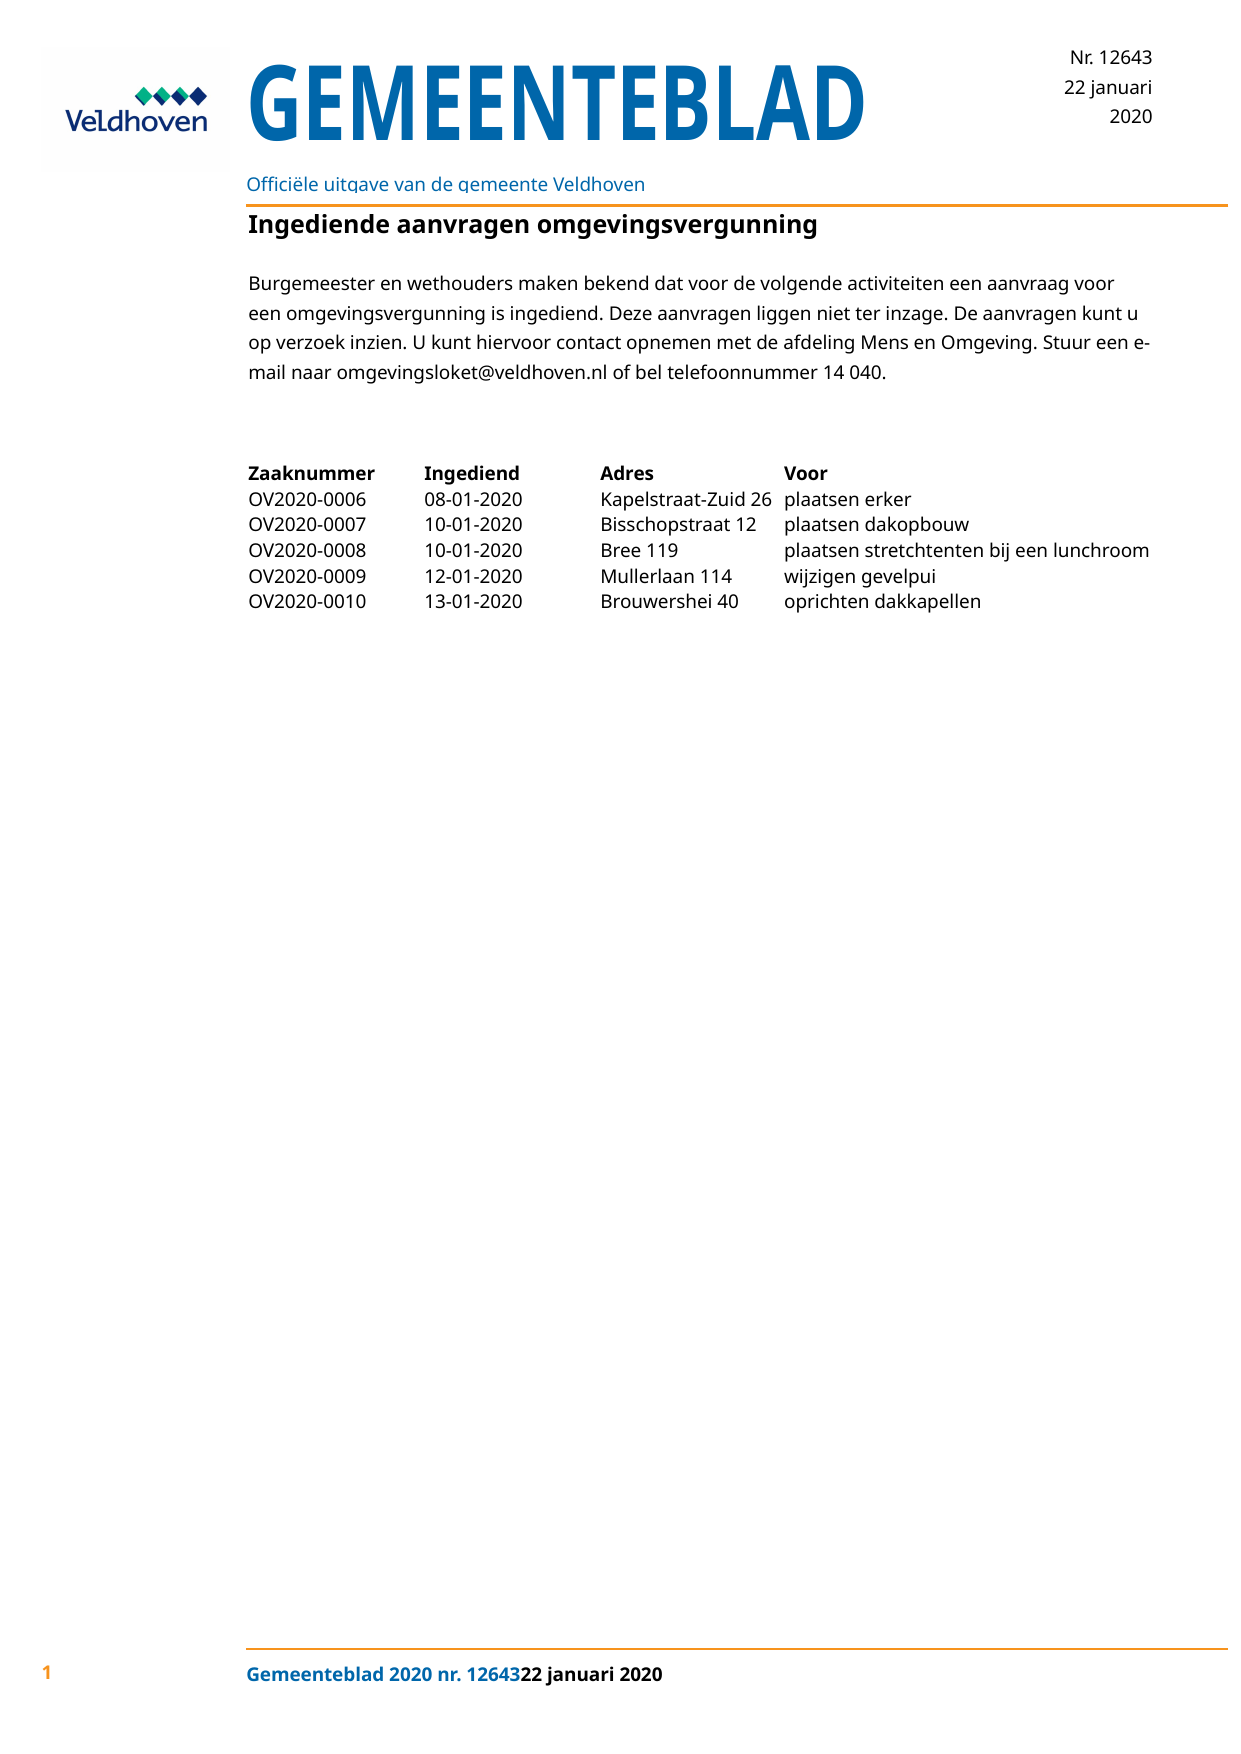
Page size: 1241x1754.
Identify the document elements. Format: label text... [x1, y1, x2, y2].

table_cell oprichten dakkapellen [784, 589, 1152, 614]
table_cell OV2020-0006 [248, 486, 424, 511]
table_cell Brouwershei 40 [600, 589, 784, 614]
table_header Voor [784, 460, 1152, 486]
table_cell plaatsen dakopbouw [784, 511, 1152, 537]
table_cell 08-01-2020 [424, 486, 600, 511]
table_cell OV2020-0010 [248, 589, 424, 614]
table_cell Bree 119 [600, 537, 784, 563]
table_cell 12-01-2020 [424, 563, 600, 589]
table_cell 10-01-2020 [424, 537, 600, 563]
picture [41, 47, 231, 172]
text Ingediende aanvragen omgevingsvergunning [248, 207, 1152, 241]
table_header Ingediend [424, 460, 600, 486]
table_cell OV2020-0008 [248, 537, 424, 563]
table_cell 13-01-2020 [424, 589, 600, 614]
table_header Adres [600, 460, 784, 486]
table_cell plaatsen erker [784, 486, 1152, 511]
table_cell Bisschopstraat 12 [600, 511, 784, 537]
table_cell OV2020-0007 [248, 511, 424, 537]
table_cell OV2020-0009 [248, 563, 424, 589]
table_cell Mullerlaan 114 [600, 563, 784, 589]
text Burgemeester en wethouders maken bekend dat voor de volgende activiteiten een aanvraag voor een omgevingsvergunning is ingediend. Deze aanvragen liggen niet ter inzage. De aanvragen kunt u op verzoek inzien. U kunt hiervoor contact opnemen met de afdeling Mens en Omgeving. Stuur een e-mail naar omgevingsloket@veldhoven.nl of bel telefoonnummer 14 040. [248, 270, 1152, 385]
table_cell Kapelstraat-Zuid 26 [600, 486, 784, 511]
table_cell plaatsen stretchtenten bij een lunchroom [784, 537, 1152, 563]
table_header Zaaknummer [248, 460, 424, 486]
table_cell 10-01-2020 [424, 511, 600, 537]
table_cell wijzigen gevelpui [784, 563, 1152, 589]
